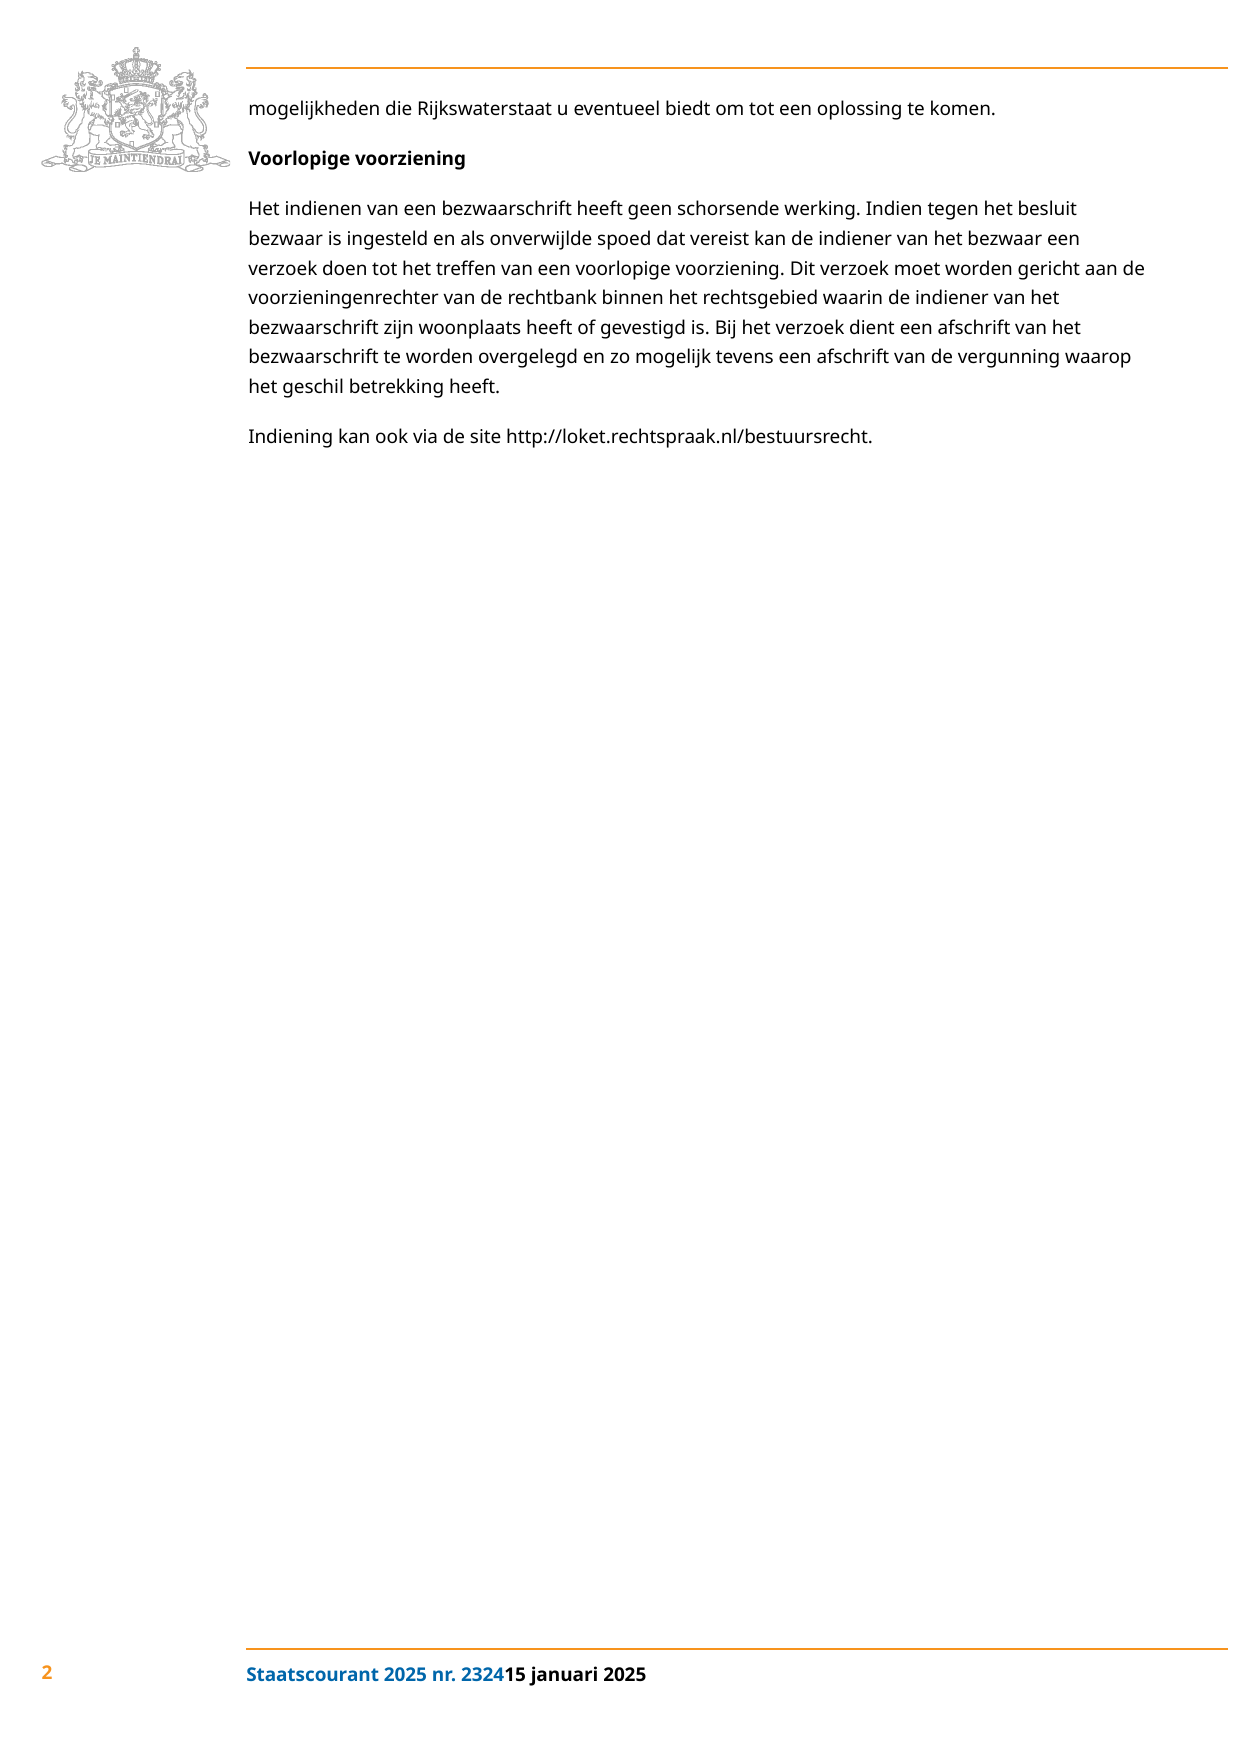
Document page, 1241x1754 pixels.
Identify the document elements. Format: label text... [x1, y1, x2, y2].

text Het indienen van een bezwaarschrift heeft geen schorsende werking. Indien tegen het besluit bezwaar is ingesteld en als onverwijlde spoed dat vereist kan de indiener van het bezwaar een verzoek doen tot het treffen van een voorlopige voorziening. Dit verzoek moet worden gericht aan de voorzieningenrechter van de rechtbank binnen het rechtsgebied waarin de indiener van het bezwaarschrift zijn woonplaats heeft of gevestigd is. Bij het verzoek dient een afschrift van het bezwaarschrift te worden overgelegd en zo mogelijk tevens een afschrift van de vergunning waarop het geschil betrekking heeft. [248, 196, 1152, 399]
text Voorlopige voorziening [248, 145, 1152, 171]
text Indiening kan ook via de site http://loket.rechtspraak.nl/bestuursrecht. [248, 423, 1152, 449]
text mogelijkheden die Rijkswaterstaat u eventueel biedt om tot een oplossing te komen. [248, 95, 1152, 121]
picture [41, 47, 231, 172]
